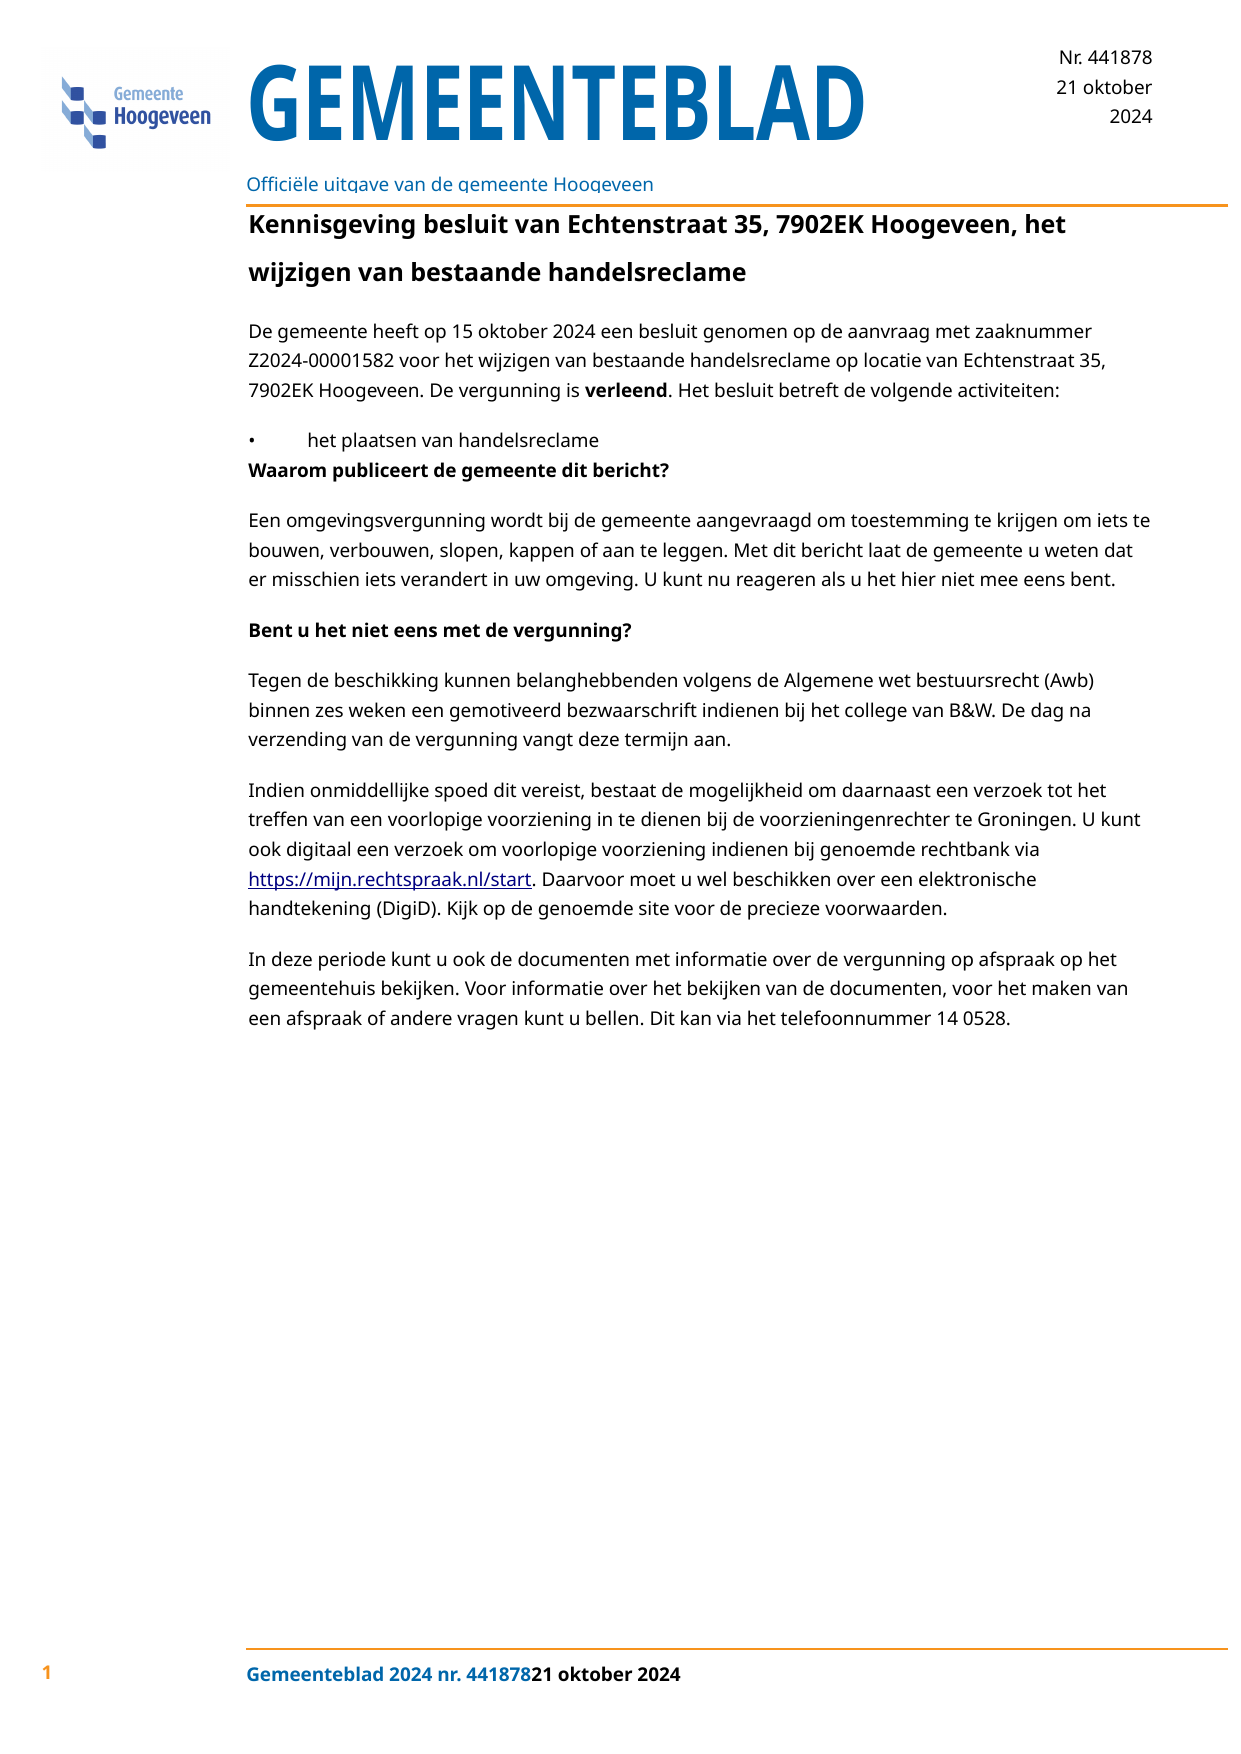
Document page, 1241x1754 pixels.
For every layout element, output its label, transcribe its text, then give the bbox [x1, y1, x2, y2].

text Indien onmiddellijke spoed dit vereist, bestaat de mogelijkheid om daarnaast een verzoek tot het treffen van een voorlopige voorziening in te dienen bij de voorzieningenrechter te Groningen. U kunt ook digitaal een verzoek om voorlopige voorziening indienen bij genoemde rechtbank via https://mijn.rechtspraak.nl/start. Daarvoor moet u wel beschikken over een elektronische handtekening (DigiD). Kijk op de genoemde site voor de precieze voorwaarden. [248, 777, 1152, 921]
text In deze periode kunt u ook de documenten met informatie over de vergunning op afspraak op het gemeentehuis bekijken. Voor informatie over het bekijken van de documenten, voor het maken van een afspraak of andere vragen kunt u bellen. Dit kan via het telefoonnummer 14 0528. [248, 946, 1152, 1031]
list het plaatsen van handelsreclame [248, 427, 1152, 453]
text De gemeente heeft op 15 oktober 2024 een besluit genomen op de aanvraag met zaaknummer Z2024-00001582 voor het wijzigen van bestaande handelsreclame op locatie van Echtenstraat 35, 7902EK Hoogeveen. De vergunning is verleend. Het besluit betreft de volgende activiteiten: [248, 318, 1152, 403]
text Kennisgeving besluit van Echtenstraat 35, 7902EK Hoogeveen, het wijzigen van bestaande handelsreclame [248, 207, 1152, 288]
text Een omgevingsvergunning wordt bij de gemeente aangevraagd om toestemming te krijgen om iets te bouwen, verbouwen, slopen, kappen of aan te leggen. Met dit bericht laat de gemeente u weten dat er misschien iets verandert in uw omgeving. U kunt nu reageren als u het hier niet mee eens bent. [248, 507, 1152, 592]
picture [41, 47, 231, 172]
text Waarom publiceert de gemeente dit bericht? [248, 457, 1152, 483]
text Bent u het niet eens met de vergunning? [248, 617, 1152, 643]
text Tegen de beschikking kunnen belanghebbenden volgens de Algemene wet bestuursrecht (Awb) binnen zes weken een gemotiveerd bezwaarschrift indienen bij het college van B&W. De dag na verzending van de vergunning vangt deze termijn aan. [248, 667, 1152, 752]
